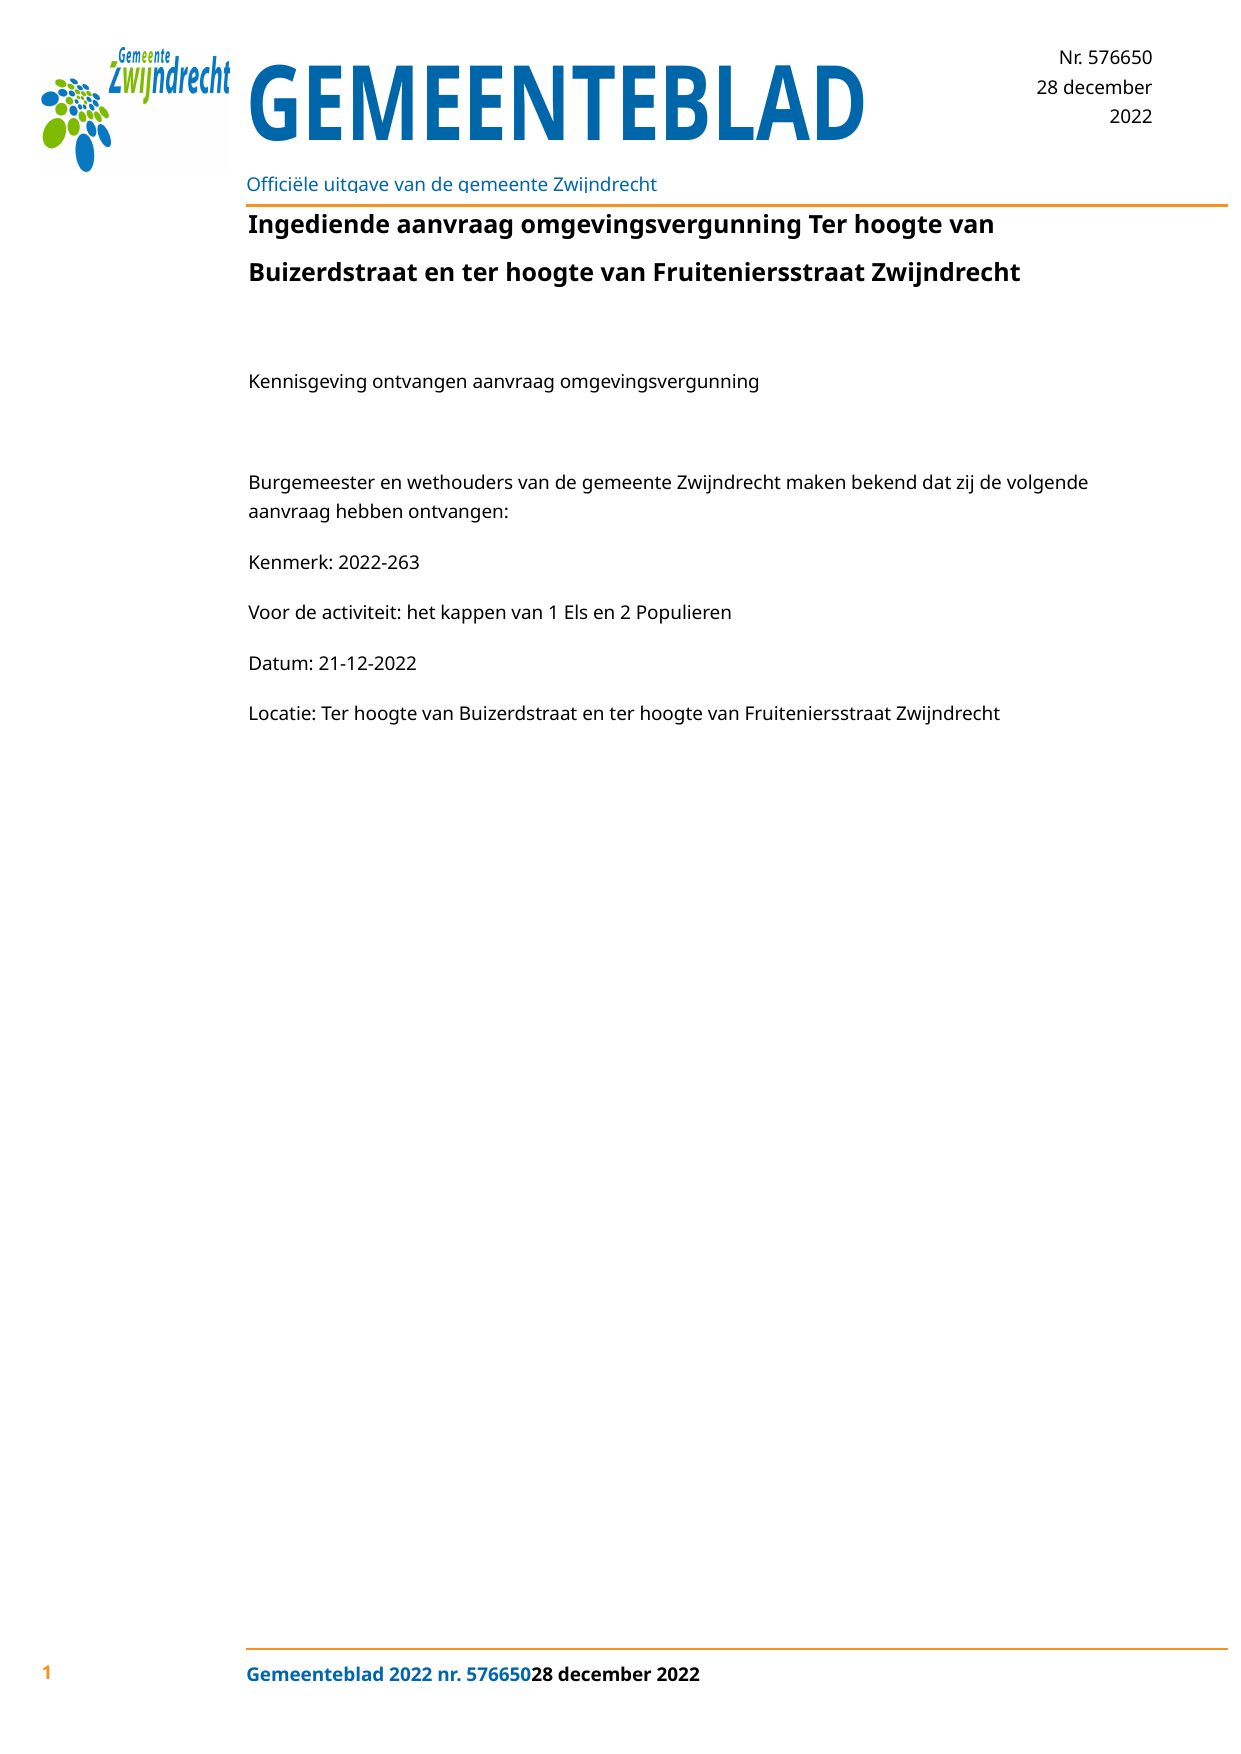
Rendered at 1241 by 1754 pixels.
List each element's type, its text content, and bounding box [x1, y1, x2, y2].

text Burgemeester en wethouders van de gemeente Zwijndrecht maken bekend dat zij de volgende aanvraag hebben ontvangen: [248, 469, 1152, 524]
text Voor de activiteit: het kappen van 1 Els en 2 Populieren [248, 599, 1152, 625]
text Kennisgeving ontvangen aanvraag omgevingsvergunning [248, 368, 1152, 394]
text Datum: 21-12-2022 [248, 650, 1152, 676]
text Kenmerk: 2022-263 [248, 549, 1152, 575]
text Ingediende aanvraag omgevingsvergunning Ter hoogte van Buizerdstraat en ter hoogte van Fruiteniersstraat Zwijndrecht [248, 207, 1152, 288]
picture [41, 47, 231, 172]
text Locatie: Ter hoogte van Buizerdstraat en ter hoogte van Fruiteniersstraat Zwijndrecht [248, 700, 1152, 726]
